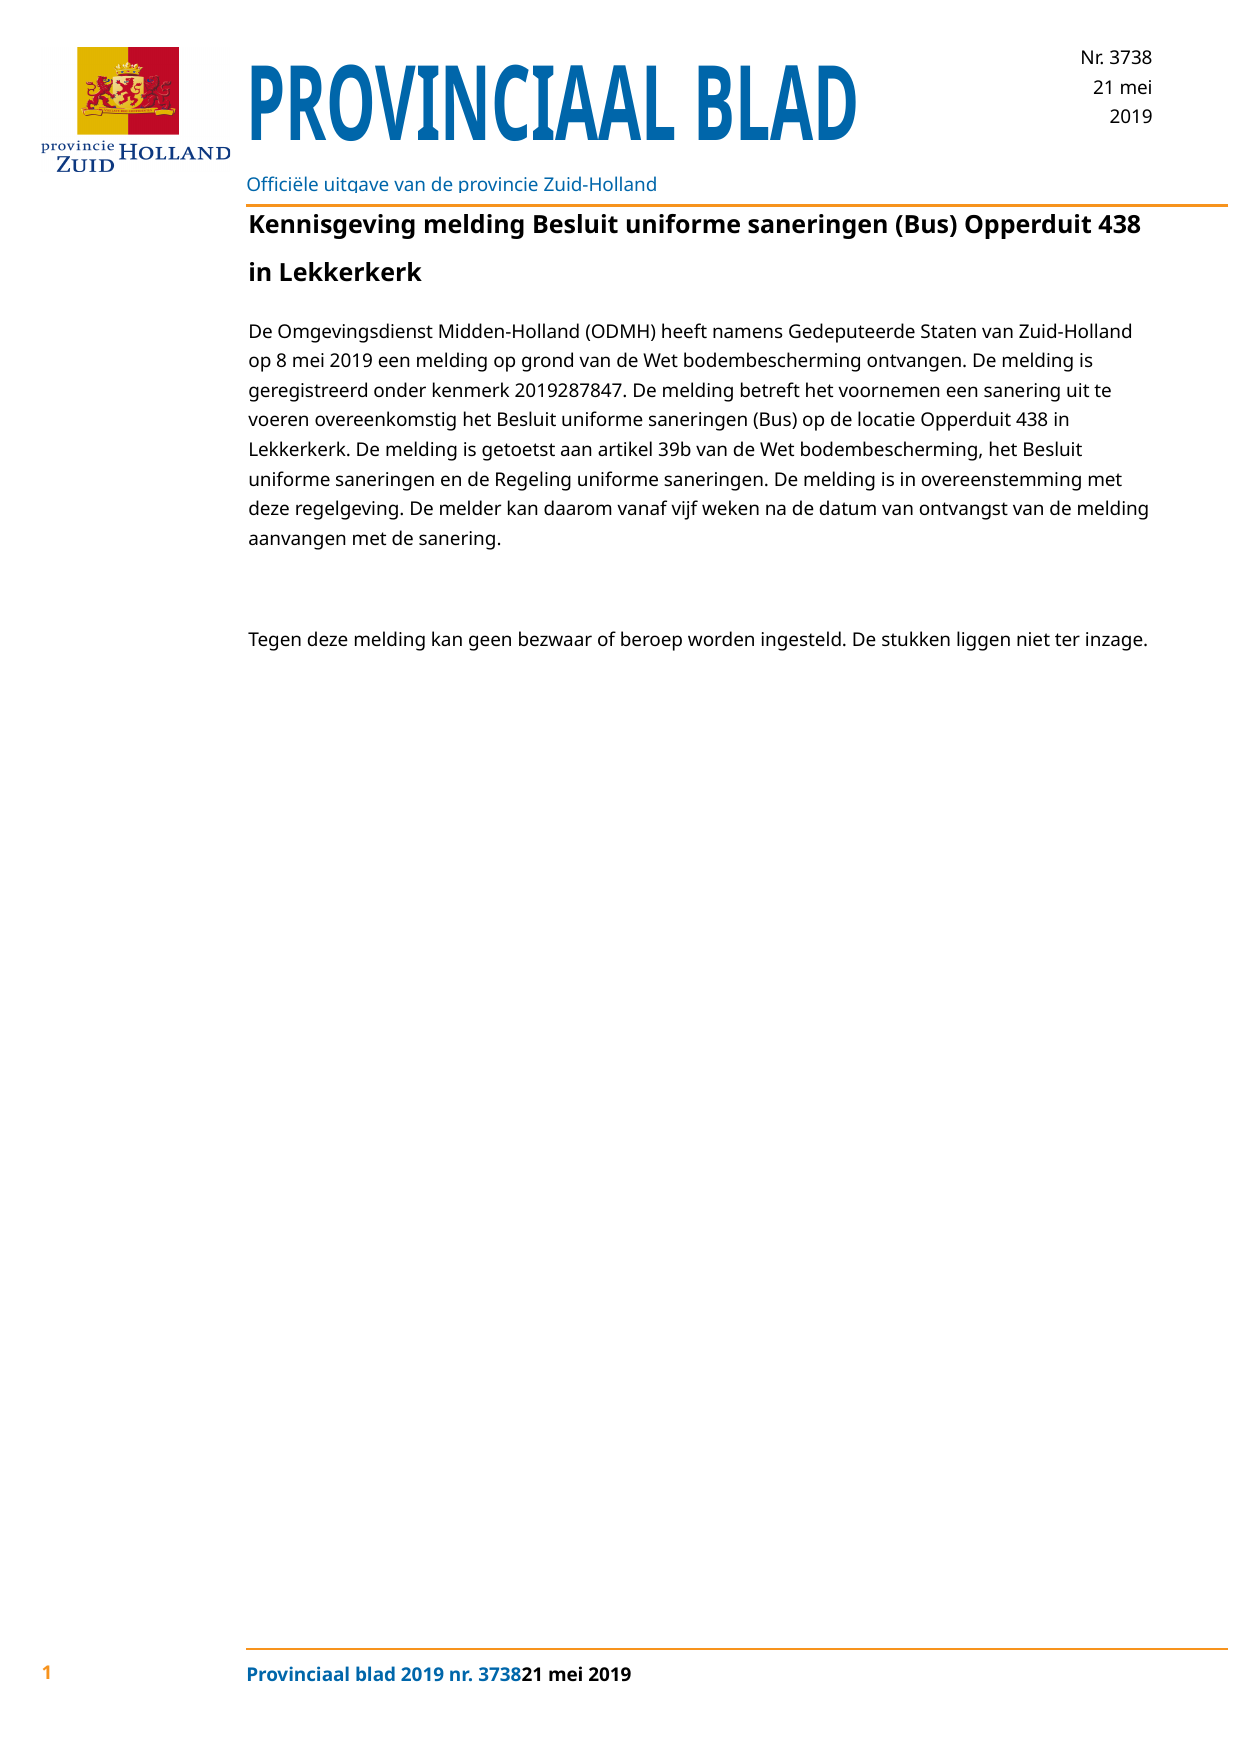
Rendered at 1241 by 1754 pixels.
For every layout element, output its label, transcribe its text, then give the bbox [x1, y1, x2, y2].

text De Omgevingsdienst Midden-Holland (ODMH) heeft namens Gedeputeerde Staten van Zuid-Holland op 8 mei 2019 een melding op grond van de Wet bodembescherming ontvangen. De melding is geregistreerd onder kenmerk 2019287847. De melding betreft het voornemen een sanering uit te voeren overeenkomstig het Besluit uniforme saneringen (Bus) op de locatie Opperduit 438 in Lekkerkerk. De melding is getoetst aan artikel 39b van de Wet bodembescherming, het Besluit uniforme saneringen en de Regeling uniforme saneringen. De melding is in overeenstemming met deze regelgeving. De melder kan daarom vanaf vijf weken na de datum van ontvangst van de melding aanvangen met de sanering. [248, 318, 1152, 551]
text Kennisgeving melding Besluit uniforme saneringen (Bus) Opperduit 438 in Lekkerkerk [248, 207, 1152, 288]
text Tegen deze melding kan geen bezwaar of beroep worden ingesteld. De stukken liggen niet ter inzage. [248, 626, 1152, 652]
picture [41, 47, 231, 172]
